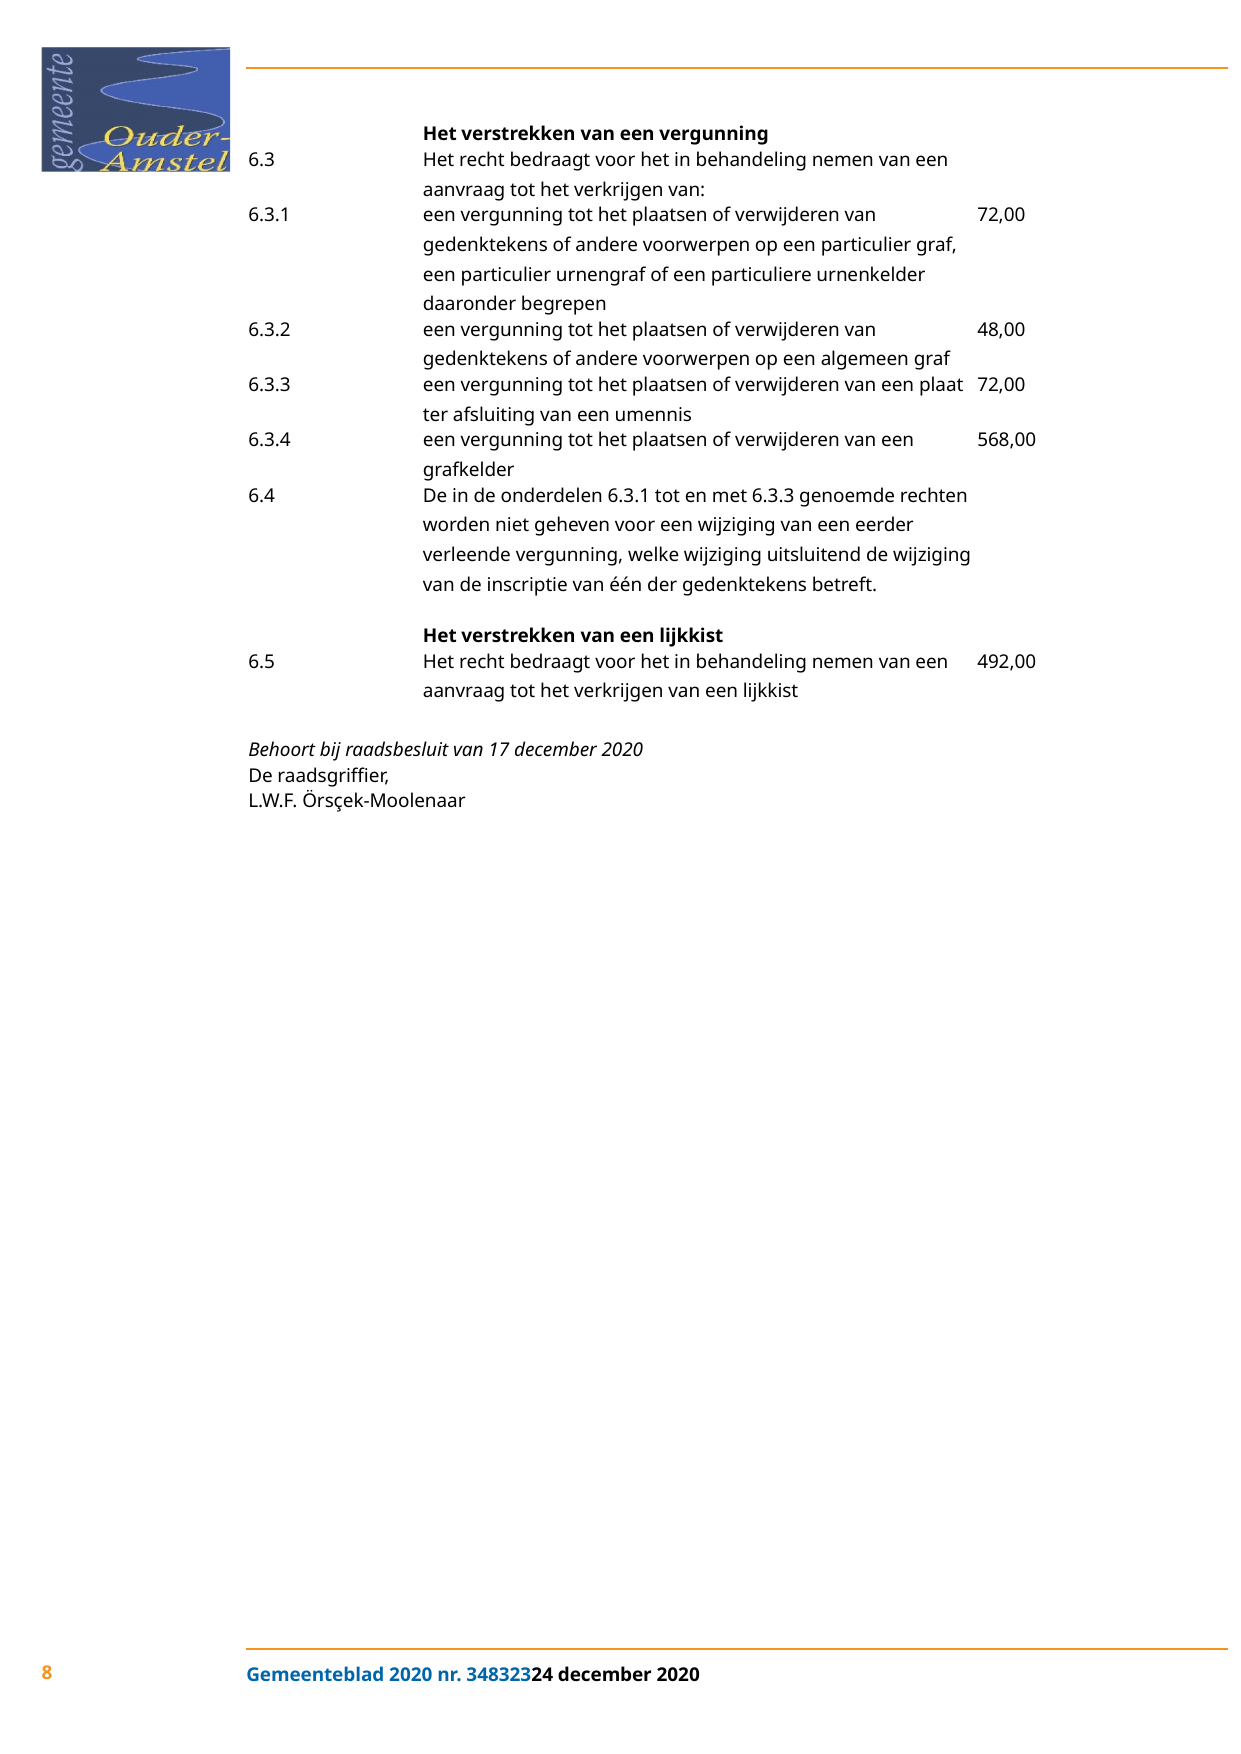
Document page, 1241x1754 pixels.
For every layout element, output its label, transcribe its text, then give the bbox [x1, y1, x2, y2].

table_cell [423, 596, 977, 622]
table_cell [248, 95, 423, 121]
table_cell een vergunning tot het plaatsen of verwijderen van gedenktekens of andere voorwerpen op een algemeen graf [423, 316, 977, 371]
table_cell 568,00 [977, 427, 1152, 482]
table_cell 6.3.4 [248, 427, 423, 482]
text Behoort bij raadsbesluit van 17 december 2020 [248, 736, 1152, 762]
table_cell [423, 95, 977, 121]
table_cell een vergunning tot het plaatsen of verwijderen van een plaat ter afsluiting van een umennis [423, 371, 977, 427]
table_cell [977, 95, 1152, 121]
table_cell 6.3.3 [248, 371, 423, 427]
table_cell 6.4 [248, 482, 423, 596]
table_cell [977, 622, 1152, 648]
table_cell 6.5 [248, 648, 423, 703]
table_cell Het recht bedraagt voor het in behandeling nemen van een aanvraag tot het verkrijgen van: [423, 146, 977, 202]
table_cell een vergunning tot het plaatsen of verwijderen van gedenktekens of andere voorwerpen op een particulier graf, een particulier urnengraf of een particuliere urnenkelder daaronder begrepen [423, 202, 977, 316]
table_cell [977, 596, 1152, 622]
table_cell [248, 596, 423, 622]
picture [41, 47, 231, 172]
table_cell 6.3.2 [248, 316, 423, 371]
text L.W.F. Örsçek-Moolenaar [248, 787, 1152, 813]
text De raadsgriffier, [248, 762, 1152, 787]
table_cell 72,00 [977, 371, 1152, 427]
table_cell [248, 622, 423, 648]
table_cell 6.3 [248, 146, 423, 202]
table_cell 6.3.1 [248, 202, 423, 316]
table_cell [977, 121, 1152, 146]
table_cell Het recht bedraagt voor het in behandeling nemen van een aanvraag tot het verkrijgen van een lijkkist [423, 648, 977, 703]
table_cell een vergunning tot het plaatsen of verwijderen van een grafkelder [423, 427, 977, 482]
table_cell Het verstrekken van een vergunning [423, 121, 977, 146]
table_cell 72,00 [977, 202, 1152, 316]
table_cell [977, 146, 1152, 202]
table_cell [248, 121, 423, 146]
table_cell Het verstrekken van een lijkkist [423, 622, 977, 648]
table_cell 492,00 [977, 648, 1152, 703]
table_cell De in de onderdelen 6.3.1 tot en met 6.3.3 genoemde rechten worden niet geheven voor een wijziging van een eerder verleende vergunning, welke wijziging uitsluitend de wijziging van de inscriptie van één der gedenktekens betreft. [423, 482, 977, 596]
table_cell 48,00 [977, 316, 1152, 371]
table_cell [977, 482, 1152, 596]
